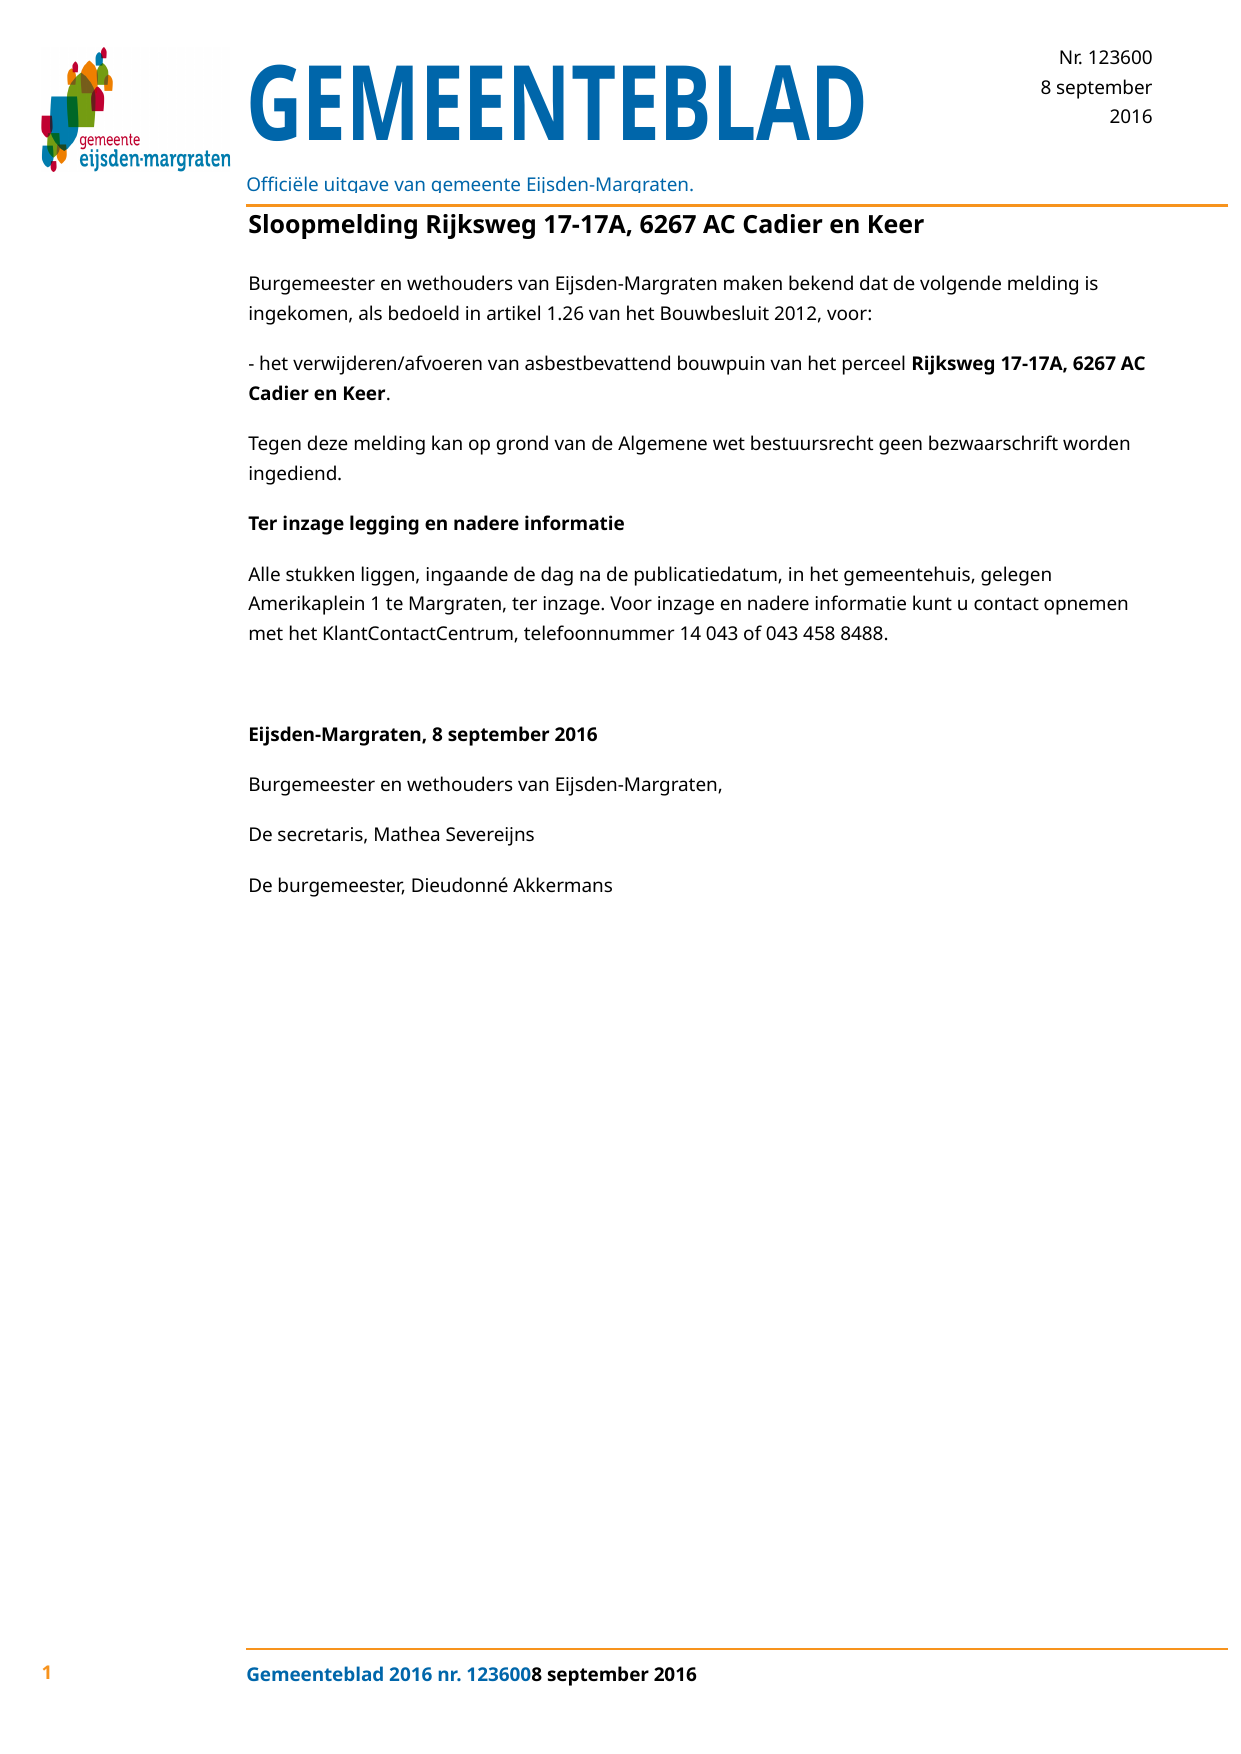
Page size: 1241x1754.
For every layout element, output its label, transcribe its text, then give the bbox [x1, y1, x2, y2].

text Tegen deze melding kan op grond van de Algemene wet bestuursrecht geen bezwaarschrift worden ingediend. [248, 430, 1152, 486]
text Eijsden-Margraten, 8 september 2016 [248, 721, 1152, 746]
picture [41, 47, 231, 172]
text Alle stukken liggen, ingaande de dag na de publicatiedatum, in het gemeentehuis, gelegen Amerikaplein 1 te Margraten, ter inzage. Voor inzage en nadere informatie kunt u contact opnemen met het KlantContactCentrum, telefoonnummer 14 043 of 043 458 8488. [248, 561, 1152, 646]
text Burgemeester en wethouders van Eijsden-Margraten, [248, 771, 1152, 797]
text De burgemeester, Dieudonné Akkermans [248, 872, 1152, 898]
text - het verwijderen/afvoeren van asbestbevattend bouwpuin van het perceel Rijksweg 17-17A, 6267 AC Cadier en Keer. [248, 350, 1152, 406]
text Ter inzage legging en nadere informatie [248, 510, 1152, 536]
text De secretaris, Mathea Severeijns [248, 822, 1152, 847]
text Burgemeester en wethouders van Eijsden-Margraten maken bekend dat de volgende melding is ingekomen, als bedoeld in artikel 1.26 van het Bouwbesluit 2012, voor: [248, 270, 1152, 326]
text Sloopmelding Rijksweg 17-17A, 6267 AC Cadier en Keer [248, 207, 1152, 241]
